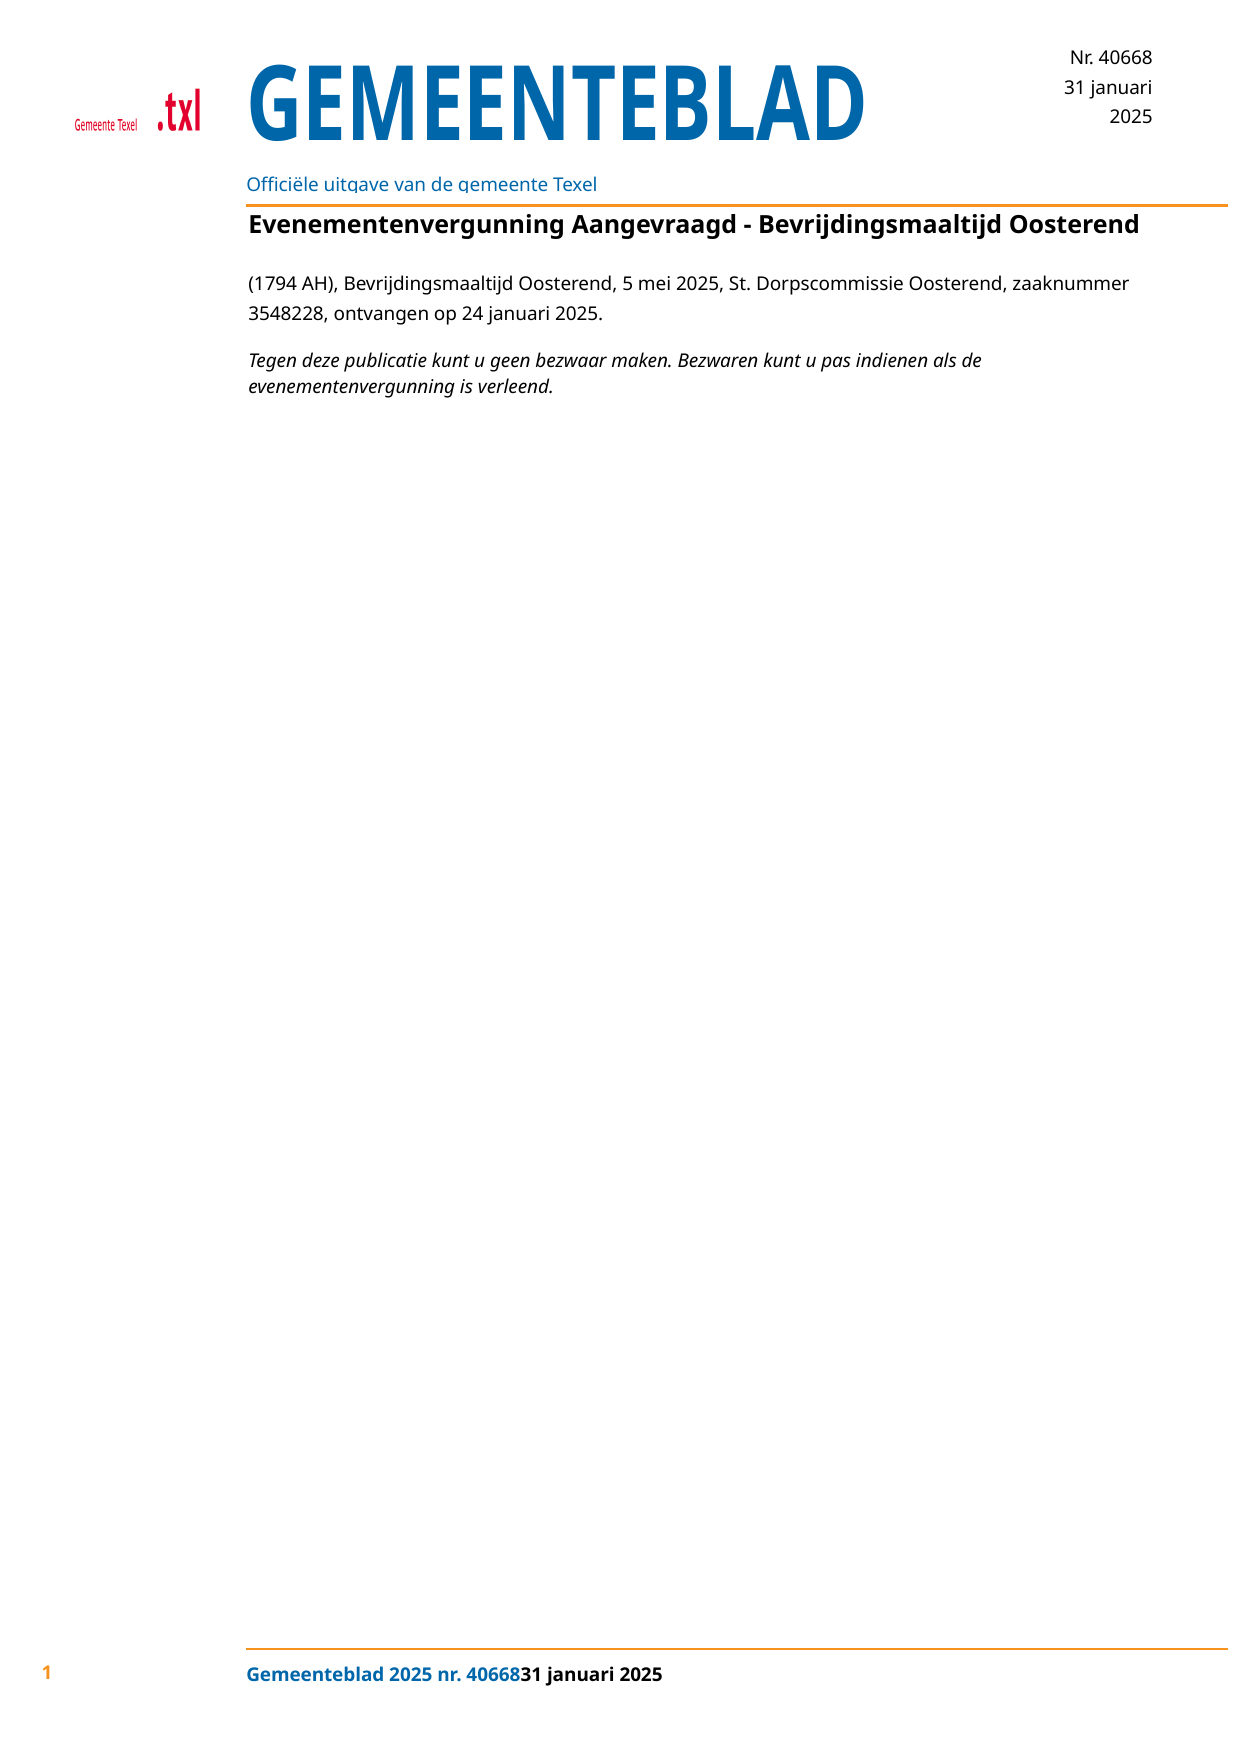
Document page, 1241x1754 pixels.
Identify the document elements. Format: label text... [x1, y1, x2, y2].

text (1794 AH), Bevrijdingsmaaltijd Oosterend, 5 mei 2025, St. Dorpscommissie Oosterend, zaaknummer 3548228, ontvangen op 24 januari 2025. [248, 270, 1152, 326]
text Tegen deze publicatie kunt u geen bezwaar maken. Bezwaren kunt u pas indienen als de evenementenvergunning is verleend. [248, 348, 1152, 399]
picture [41, 47, 231, 172]
text Evenementenvergunning Aangevraagd - Bevrijdingsmaaltijd Oosterend [248, 207, 1152, 241]
